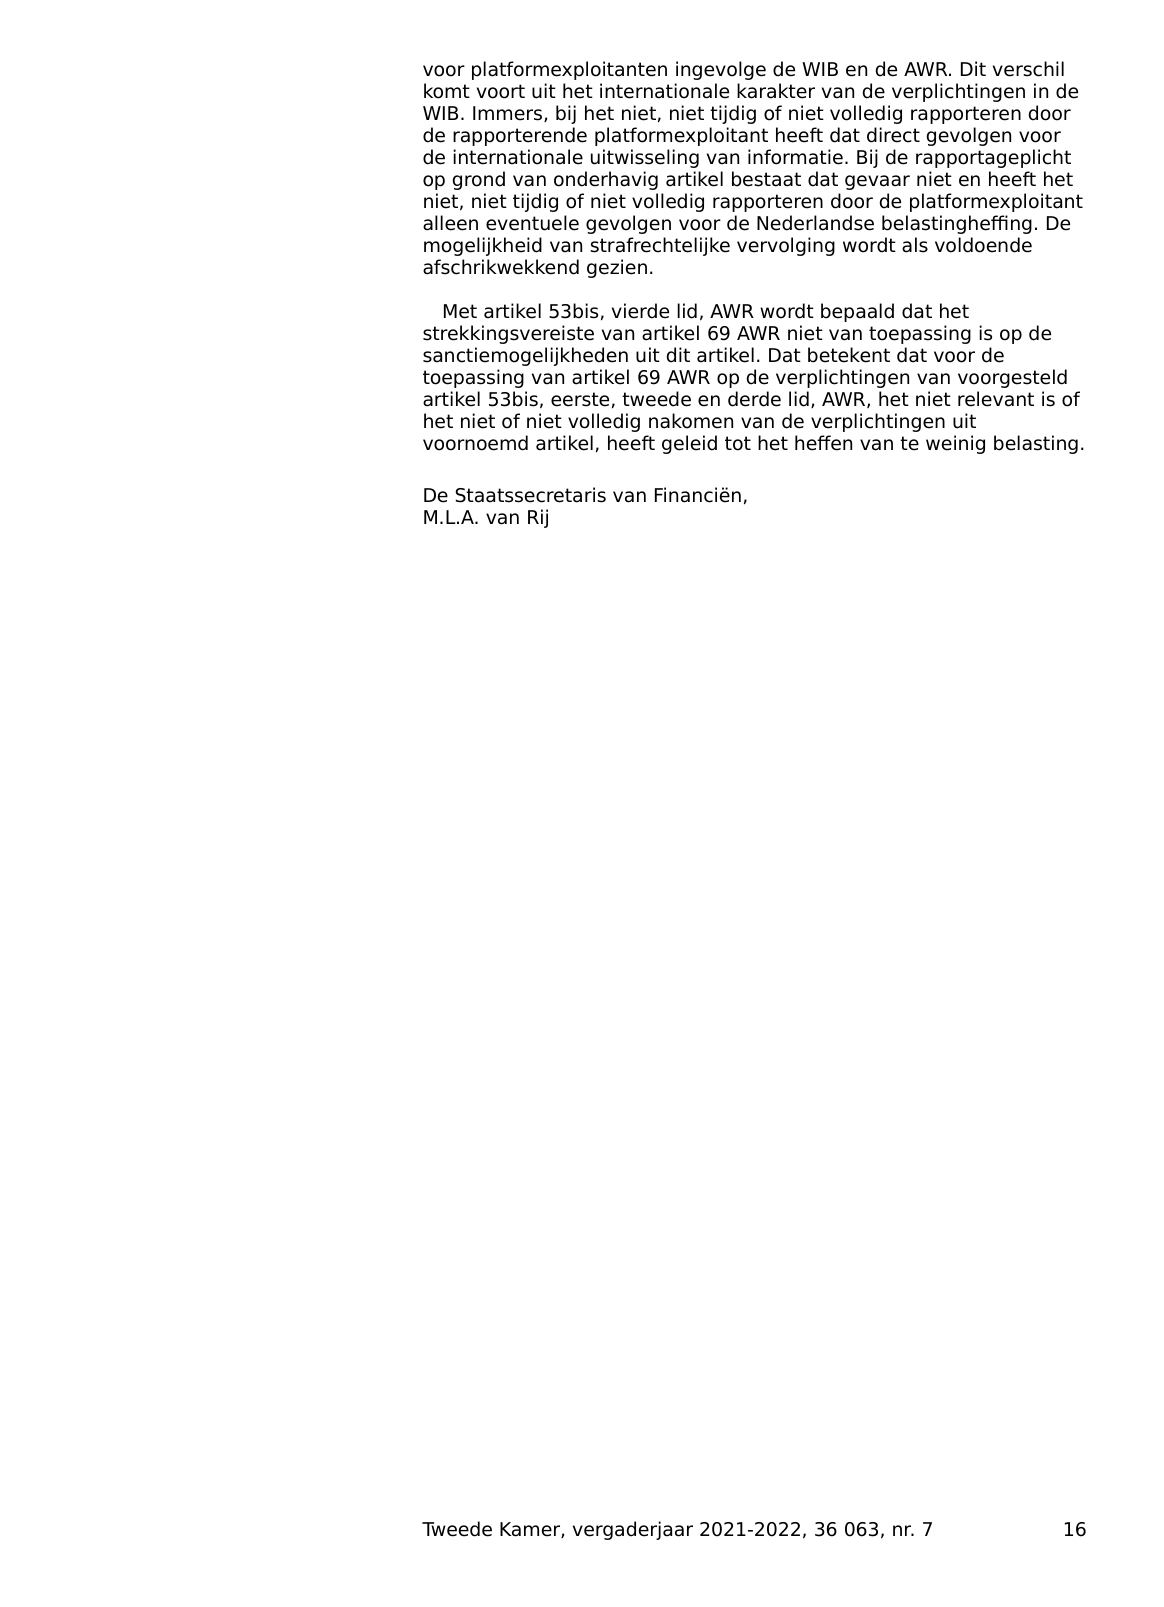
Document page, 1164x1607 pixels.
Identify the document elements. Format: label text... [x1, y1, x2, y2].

text voor platformexploitanten ingevolge de WIB en de AWR. Dit verschil komt voort uit het internationale karakter van de verplichtingen in de WIB. Immers, bij het niet, niet tijdig of niet volledig rapporteren door de rapporterende platformexploitant heeft dat direct gevolgen voor de internationale uitwisseling van informatie. Bij de rapportageplicht op grond van onderhavig artikel bestaat dat gevaar niet en heeft het niet, niet tijdig of niet volledig rapporteren door de platformexploitant alleen eventuele gevolgen voor de Nederlandse belastingheffing. De mogelijkheid van strafrechtelijke vervolging wordt als voldoende afschrikwekkend gezien. [422, 59, 1087, 279]
text Met artikel 53bis, vierde lid, AWR wordt bepaald dat het strekkingsvereiste van artikel 69 AWR niet van toepassing is op de sanctiemogelijkheden uit dit artikel. Dat betekent dat voor de toepassing van artikel 69 AWR op de verplichtingen van voorgesteld artikel 53bis, eerste, tweede en derde lid, AWR, het niet relevant is of het niet of niet volledig nakomen van de verplichtingen uit voornoemd artikel, heeft geleid tot het heffen van te weinig belasting. [422, 301, 1087, 455]
text De Staatssecretaris van Financiën, M.L.A. van Rij [422, 485, 1087, 529]
